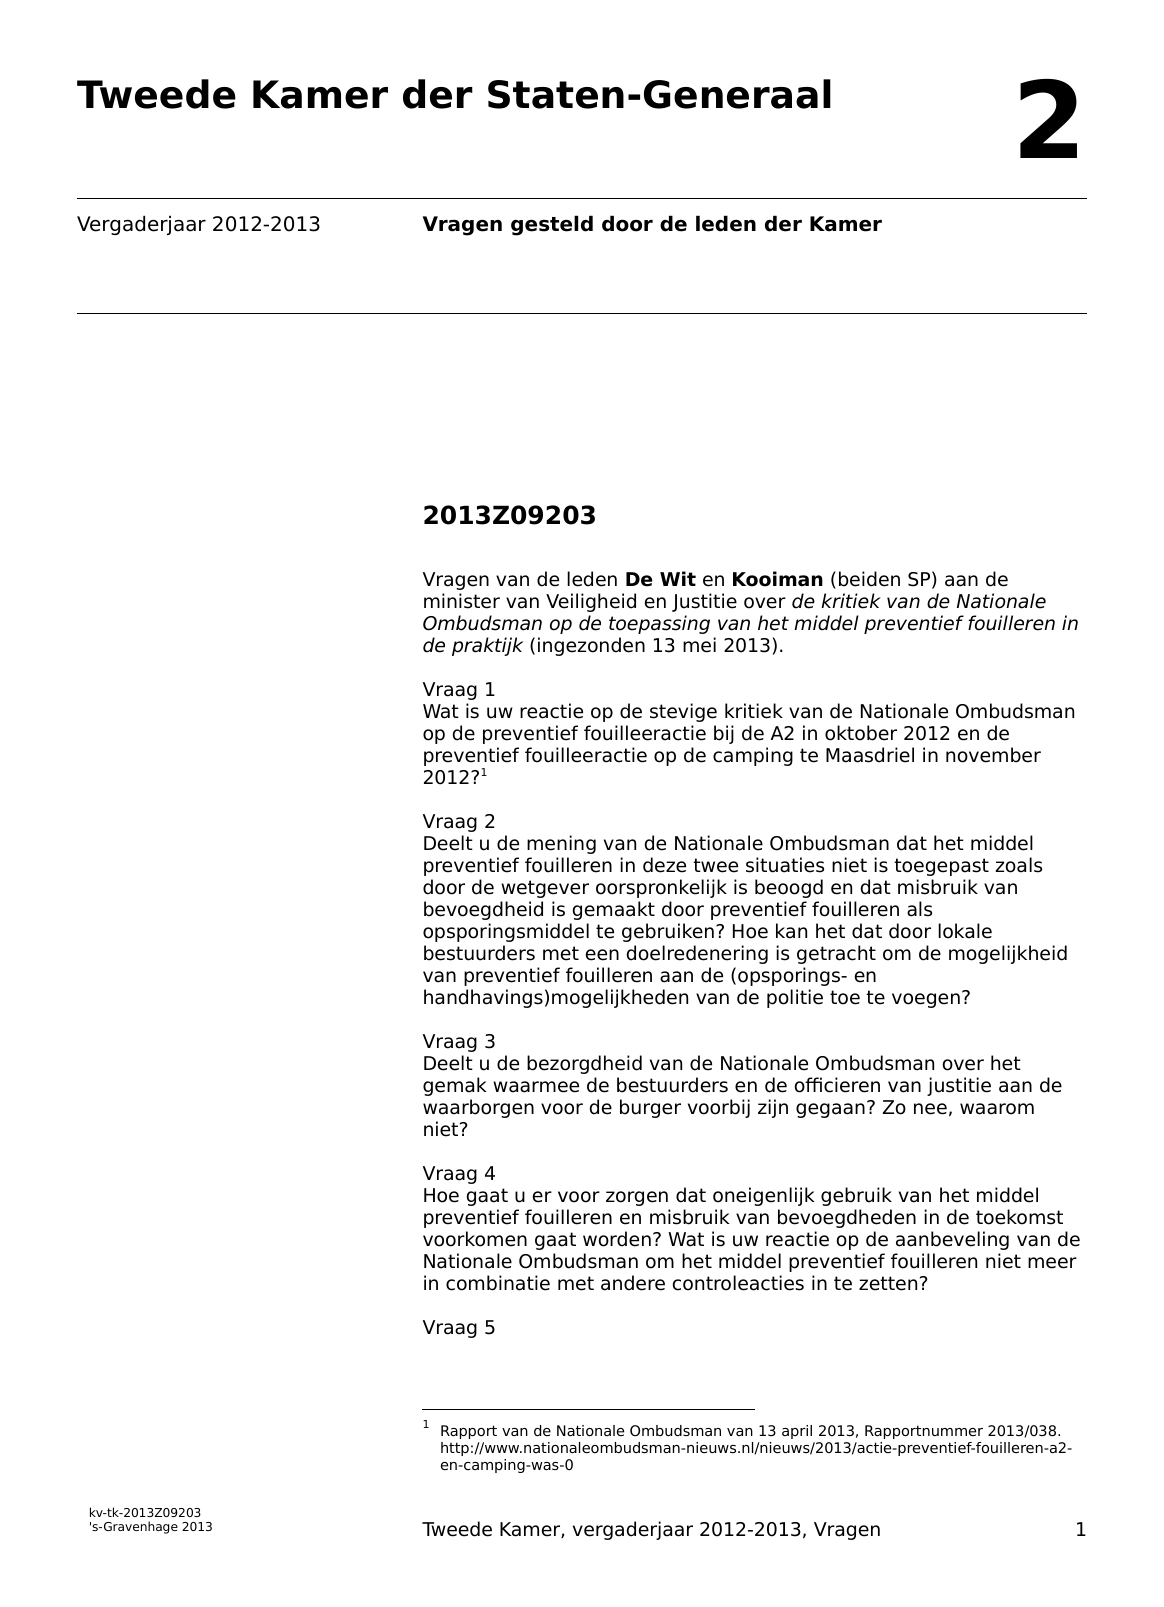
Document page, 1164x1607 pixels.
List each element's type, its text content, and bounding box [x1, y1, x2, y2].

table_cell Vragen gesteld door de leden der Kamer [422, 199, 1087, 313]
text Rapport van de Nationale Ombudsman van 13 april 2013, Rapportnummer 2013/038. http://www.nationaleombudsman-nieuws.nl/nieuws/2013/actie-preventief-fouilleren-a2-en-camping-was-0 [422, 1418, 1087, 1474]
text Vraag 4 [422, 1163, 1087, 1185]
table_header Tweede Kamer der Staten-Generaal [77, 59, 886, 198]
table_cell Vergaderjaar 2012-2013 [77, 199, 422, 313]
text Hoe gaat u er voor zorgen dat oneigenlijk gebruik van het middel preventief fouilleren en misbruik van bevoegdheden in de toekomst voorkomen gaat worden? Wat is uw reactie op de aanbeveling van de Nationale Ombudsman om het middel preventief fouilleren niet meer in combinatie met andere controleacties in te zetten? [422, 1185, 1087, 1295]
text Vraag 5 [422, 1317, 1087, 1339]
table_header 2 [886, 59, 1087, 198]
text Deelt u de bezorgdheid van de Nationale Ombudsman over het gemak waarmee de bestuurders en de officieren van justitie aan de waarborgen voor de burger voorbij zijn gegaan? Zo nee, waarom niet? [422, 1053, 1087, 1141]
text 's-Gravenhage 2013 [88, 1520, 323, 1534]
text kv-tk-2013Z09203 [88, 1506, 323, 1520]
text Vraag 1 [422, 679, 1087, 701]
text Vraag 3 [422, 1031, 1087, 1053]
text Deelt u de mening van de Nationale Ombudsman dat het middel preventief fouilleren in deze twee situaties niet is toegepast zoals door de wetgever oorspronkelijk is beoogd en dat misbruik van bevoegdheid is gemaakt door preventief fouilleren als opsporingsmiddel te gebruiken? Hoe kan het dat door lokale bestuurders met een doelredenering is getracht om de mogelijkheid van preventief fouilleren aan de (opsporings- en handhavings)mogelijkheden van de politie toe te voegen? [422, 833, 1087, 1009]
text Wat is uw reactie op de stevige kritiek van de Nationale Ombudsman op de preventief fouilleeractie bij de A2 in oktober 2012 en de preventief fouilleeractie op de camping te Maasdriel in november 2012? [422, 701, 1087, 789]
text Vraag 2 [422, 811, 1087, 833]
text Vragen van de leden De Wit en Kooiman (beiden SP) aan de minister van Veiligheid en Justitie over de kritiek van de Nationale Ombudsman op de toepassing van het middel preventief fouilleren in de praktijk (ingezonden 13 mei 2013). [422, 569, 1087, 657]
text 2013Z09203 [422, 501, 1087, 531]
